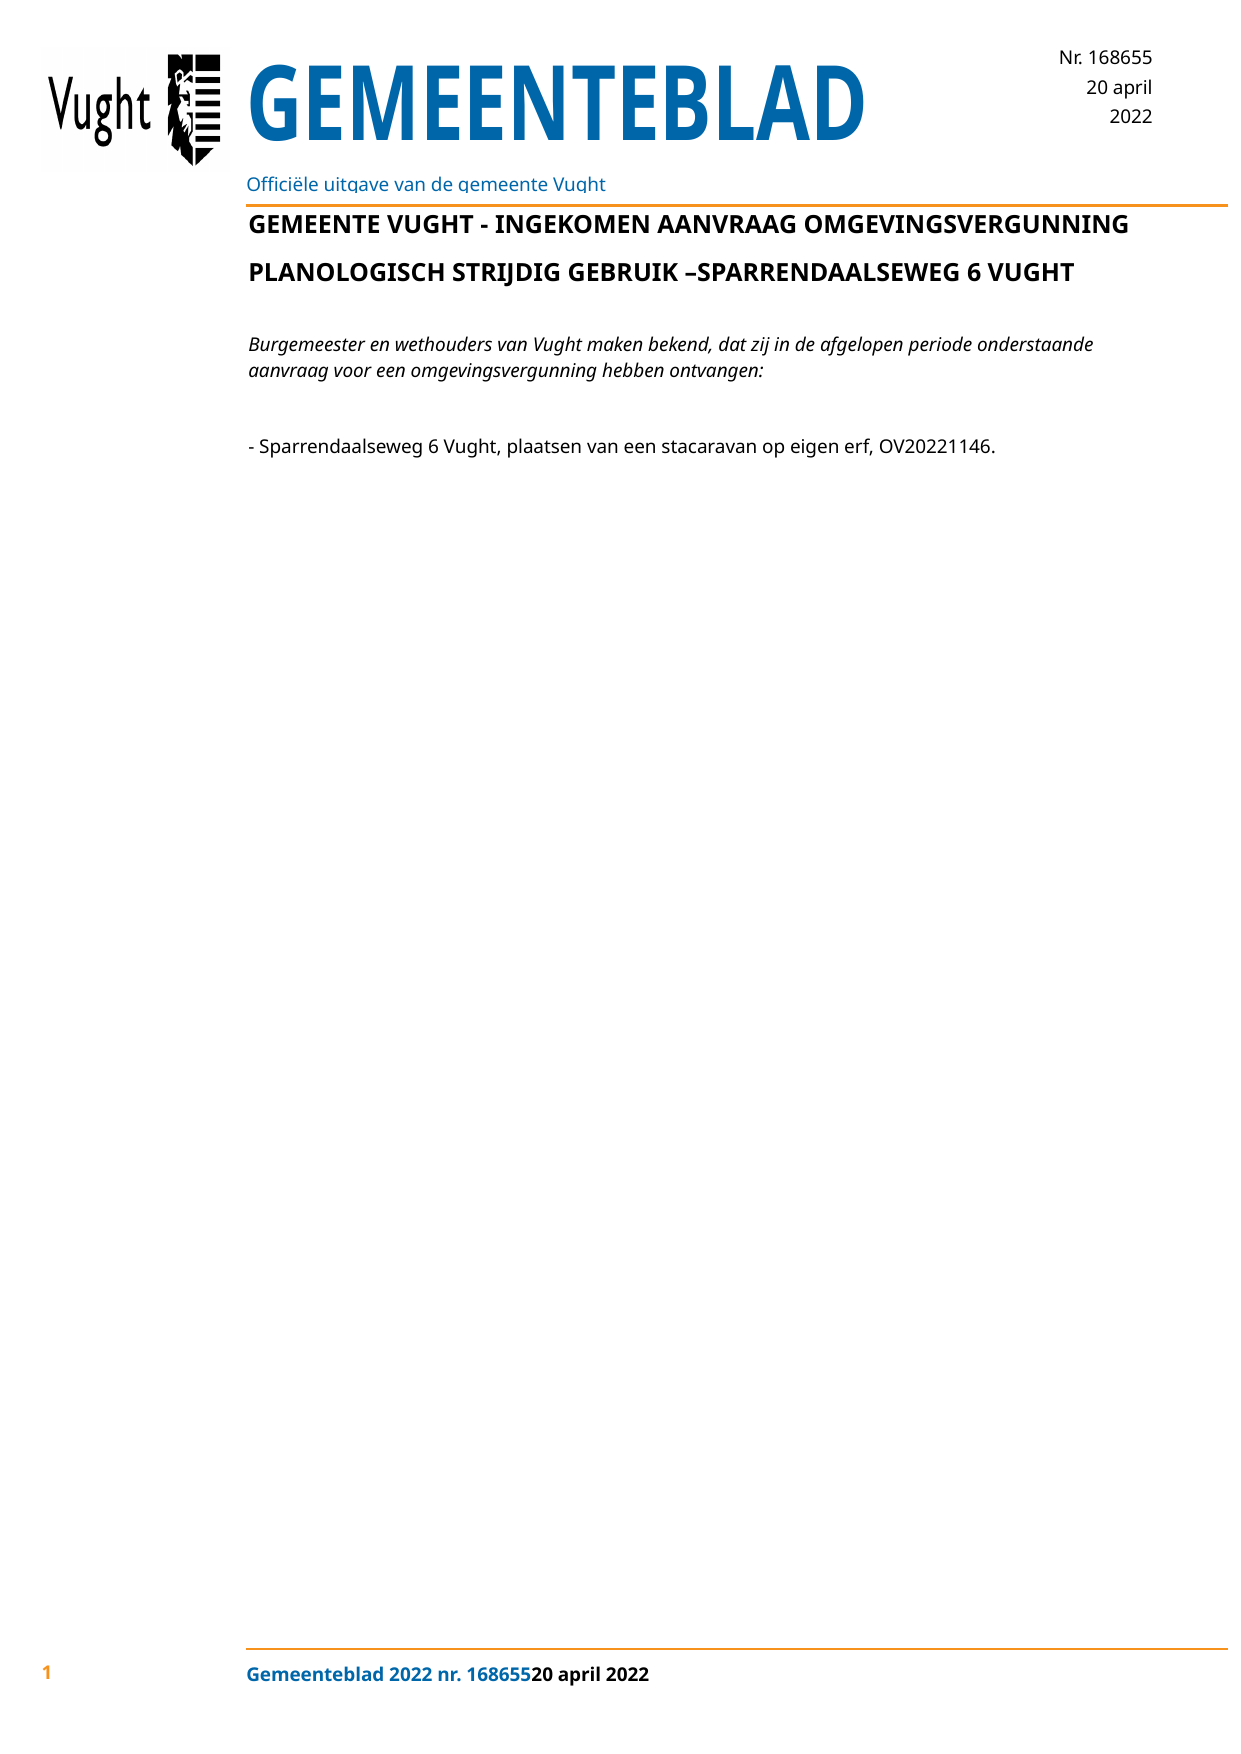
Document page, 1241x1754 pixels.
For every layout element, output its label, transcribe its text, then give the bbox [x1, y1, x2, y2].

text GEMEENTE VUGHT - INGEKOMEN AANVRAAG OMGEVINGSVERGUNNING PLANOLOGISCH STRIJDIG GEBRUIK –SPARRENDAALSEWEG 6 VUGHT [248, 207, 1152, 288]
picture [41, 47, 231, 172]
text Burgemeester en wethouders van Vught maken bekend, dat zij in de afgelopen periode onderstaande aanvraag voor een omgevingsvergunning hebben ontvangen: [248, 331, 1152, 383]
text - Sparrendaalseweg 6 Vught, plaatsen van een stacaravan op eigen erf, OV20221146. [248, 433, 1152, 459]
